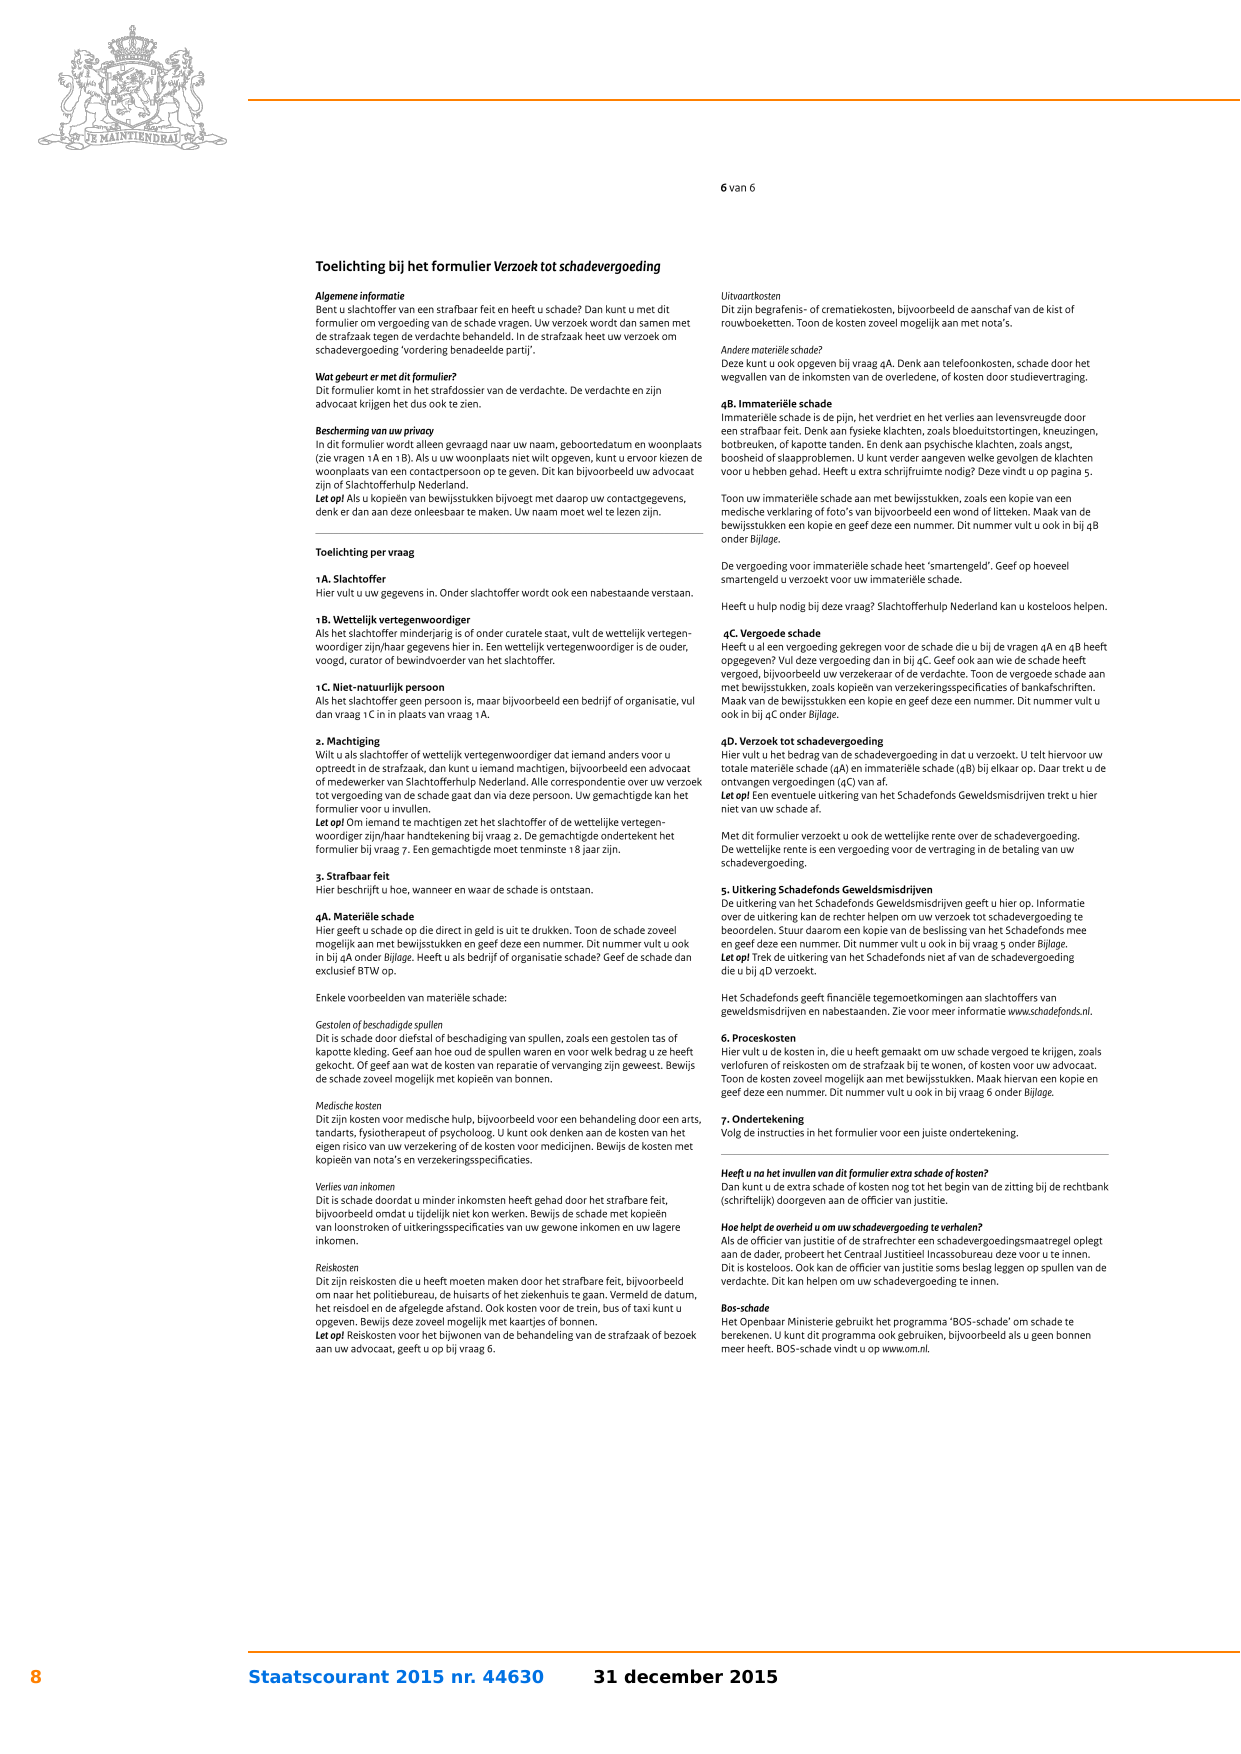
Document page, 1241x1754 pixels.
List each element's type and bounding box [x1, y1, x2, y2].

picture [248, 151, 1134, 1404]
picture [38, 25, 227, 150]
